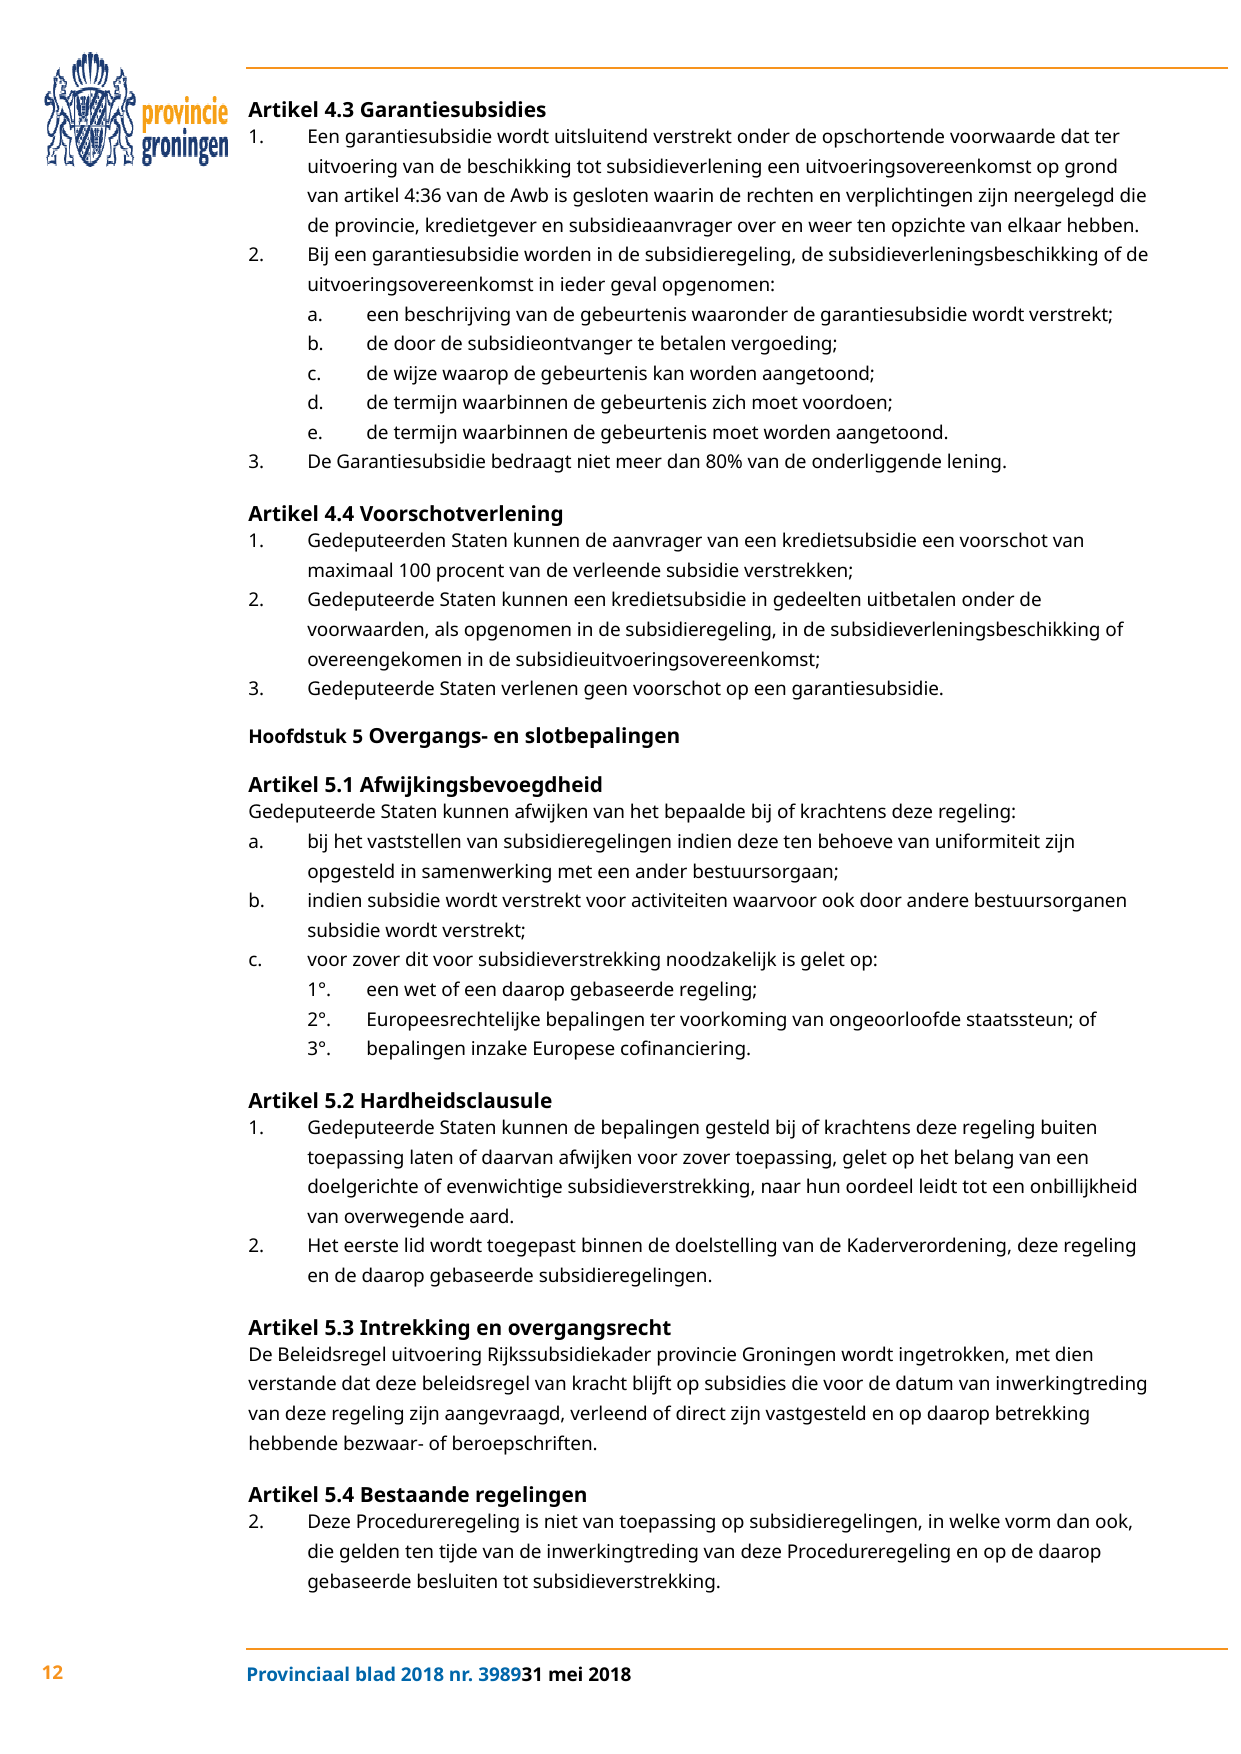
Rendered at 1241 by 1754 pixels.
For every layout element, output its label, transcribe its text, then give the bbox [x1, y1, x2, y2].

list Een garantiesubsidie wordt uitsluitend verstrekt onder de opschortende voorwaarde dat ter uitvoering van de beschikking tot subsidieverlening een uitvoeringsovereenkomst op grond van artikel 4:36 van de Awb is gesloten waarin de rechten en verplichtingen zijn neergelegd die de provincie, kredietgever en subsidieaanvrager over en weer ten opzichte van elkaar hebben. [248, 123, 1152, 238]
list Bij een garantiesubsidie worden in de subsidieregeling, de subsidieverleningsbeschikking of de uitvoeringsovereenkomst in ieder geval opgenomen: [248, 242, 1152, 297]
text Hoofdstuk 5 Overgangs- en slotbepalingen [248, 721, 1152, 749]
list Gedeputeerden Staten kunnen de aanvrager van een kredietsubsidie een voorschot van maximaal 100 procent van de verleende subsidie verstrekken; [248, 527, 1152, 583]
text Artikel 5.2 Hardheidsclausule [248, 1086, 1152, 1114]
list Europeesrechtelijke bepalingen ter voorkoming van ongeoorloofde staatssteun; of [307, 1006, 1152, 1032]
list de wijze waarop de gebeurtenis kan worden aangetoond; [307, 360, 1152, 386]
text Artikel 5.4 Bestaande regelingen [248, 1480, 1152, 1509]
text Gedeputeerde Staten kunnen afwijken van het bepaalde bij of krachtens deze regeling: [248, 799, 1152, 824]
picture [41, 47, 231, 172]
list voor zover dit voor subsidieverstrekking noodzakelijk is gelet op: [248, 947, 1152, 972]
text De Beleidsregel uitvoering Rijkssubsidiekader provincie Groningen wordt ingetrokken, met dien verstande dat deze beleidsregel van kracht blijft op subsidies die voor de datum van inwerkingtreding van deze regeling zijn aangevraagd, verleend of direct zijn vastgesteld en op daarop betrekking hebbende bezwaar- of beroepschriften. [248, 1341, 1152, 1456]
text Artikel 5.3 Intrekking en overgangsrecht [248, 1313, 1152, 1341]
list de termijn waarbinnen de gebeurtenis moet worden aangetoond. [307, 419, 1152, 445]
list de door de subsidieontvanger te betalen vergoeding; [307, 330, 1152, 356]
list bij het vaststellen van subsidieregelingen indien deze ten behoeve van uniformiteit zijn opgesteld in samenwerking met een ander bestuursorgaan; [248, 828, 1152, 884]
list Gedeputeerde Staten kunnen een kredietsubsidie in gedeelten uitbetalen onder de voorwaarden, als opgenomen in de subsidieregeling, in de subsidieverleningsbeschikking of overeengekomen in de subsidieuitvoeringsovereenkomst; [248, 587, 1152, 672]
list Het eerste lid wordt toegepast binnen de doelstelling van de Kaderverordening, deze regeling en de daarop gebaseerde subsidieregelingen. [248, 1233, 1152, 1288]
list bepalingen inzake Europese cofinanciering. [307, 1035, 1152, 1061]
list Gedeputeerde Staten verlenen geen voorschot op een garantiesubsidie. [248, 675, 1152, 701]
text Artikel 4.3 Garantiesubsidies [248, 95, 1152, 123]
list een beschrijving van de gebeurtenis waaronder de garantiesubsidie wordt verstrekt; [307, 301, 1152, 326]
text Artikel 5.1 Afwijkingsbevoegdheid [248, 770, 1152, 799]
list De Garantiesubsidie bedraagt niet meer dan 80% van de onderliggende lening. [248, 449, 1152, 474]
list Deze Procedureregeling is niet van toepassing op subsidieregelingen, in welke vorm dan ook, die gelden ten tijde van de inwerkingtreding van deze Procedureregeling en op de daarop gebaseerde besluiten tot subsidieverstrekking. [248, 1509, 1152, 1593]
list indien subsidie wordt verstrekt voor activiteiten waarvoor ook door andere bestuursorganen subsidie wordt verstrekt; [248, 887, 1152, 943]
text Artikel 4.4 Voorschotverlening [248, 499, 1152, 527]
list Gedeputeerde Staten kunnen de bepalingen gesteld bij of krachtens deze regeling buiten toepassing laten of daarvan afwijken voor zover toepassing, gelet op het belang van een doelgerichte of evenwichtige subsidieverstrekking, naar hun oordeel leidt tot een onbillijkheid van overwegende aard. [248, 1114, 1152, 1229]
list de termijn waarbinnen de gebeurtenis zich moet voordoen; [307, 389, 1152, 415]
list een wet of een daarop gebaseerde regeling; [307, 976, 1152, 1002]
